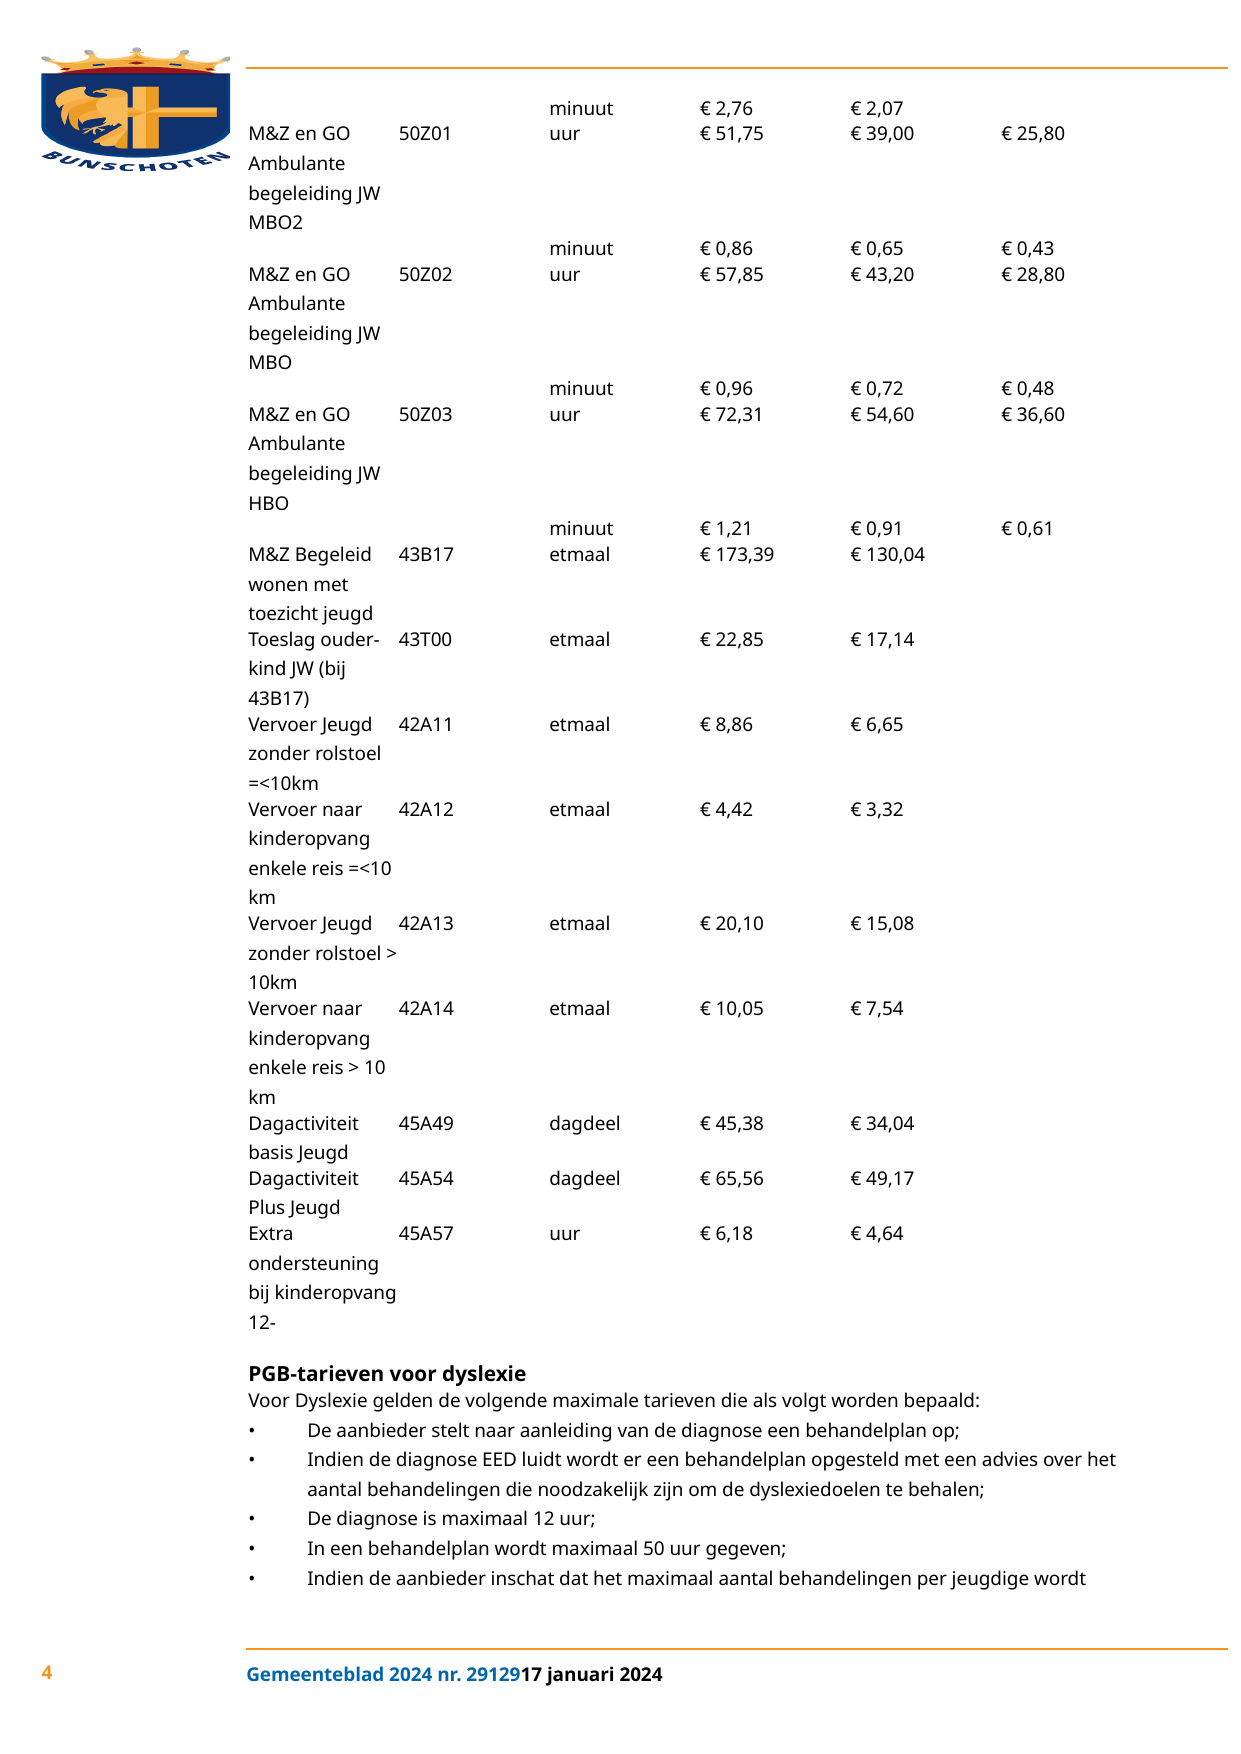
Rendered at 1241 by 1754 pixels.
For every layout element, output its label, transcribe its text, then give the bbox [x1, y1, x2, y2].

table_cell 43B17 [399, 541, 549, 626]
table_cell [399, 515, 549, 541]
table_cell € 34,04 [850, 1110, 1001, 1165]
table_cell Extra ondersteuning bij kinderopvang 12- [248, 1220, 398, 1335]
table_cell [1001, 1165, 1152, 1220]
table_cell [1001, 910, 1152, 995]
table_cell 50Z01 [399, 121, 549, 235]
table_cell € 3,32 [850, 796, 1001, 910]
table_cell Vervoer naar kinderopvang enkele reis > 10 km [248, 995, 398, 1110]
table_cell € 22,85 [700, 626, 850, 711]
table_cell minuut [549, 375, 700, 401]
text PGB-tarieven voor dyslexie [248, 1359, 1152, 1387]
table_cell € 65,56 [700, 1165, 850, 1220]
list Indien de aanbieder inschat dat het maximaal aantal behandelingen per jeugdige wordt [248, 1565, 1152, 1591]
table_cell € 173,39 [700, 541, 850, 626]
list In een behandelplan wordt maximaal 50 uur gegeven; [248, 1535, 1152, 1561]
table_cell € 2,07 [850, 95, 1001, 121]
picture [41, 47, 231, 172]
table_cell Vervoer Jeugd zonder rolstoel =<10km [248, 711, 398, 796]
text Voor Dyslexie gelden de volgende maximale tarieven die als volgt worden bepaald: [248, 1387, 1152, 1413]
table_cell € 130,04 [850, 541, 1001, 626]
table_cell minuut [549, 95, 700, 121]
table_cell [1001, 995, 1152, 1110]
table_cell M&Z en GO Ambulante begeleiding JW HBO [248, 401, 398, 515]
table_cell € 20,10 [700, 910, 850, 995]
table_cell etmaal [549, 910, 700, 995]
table_cell € 0,86 [700, 235, 850, 261]
table_cell [1001, 95, 1152, 121]
table_cell etmaal [549, 995, 700, 1110]
table_cell 45A57 [399, 1220, 549, 1335]
table_cell € 8,86 [700, 711, 850, 796]
table_cell € 36,60 [1001, 401, 1152, 515]
table_cell uur [549, 401, 700, 515]
table_cell [1001, 1220, 1152, 1335]
table_cell uur [549, 261, 700, 375]
table_cell etmaal [549, 626, 700, 711]
table_cell Dagactiviteit Plus Jeugd [248, 1165, 398, 1220]
table_cell etmaal [549, 796, 700, 910]
table_cell [1001, 626, 1152, 711]
table_cell € 6,65 [850, 711, 1001, 796]
table_cell [248, 375, 398, 401]
table_cell € 10,05 [700, 995, 850, 1110]
table_cell M&Z en GO Ambulante begeleiding JW MBO [248, 261, 398, 375]
table_cell [1001, 1110, 1152, 1165]
list De diagnose is maximaal 12 uur; [248, 1506, 1152, 1531]
table_cell [248, 515, 398, 541]
table_cell € 0,96 [700, 375, 850, 401]
table_cell Dagactiviteit basis Jeugd [248, 1110, 398, 1165]
table_cell dagdeel [549, 1165, 700, 1220]
table_cell etmaal [549, 541, 700, 626]
table_cell € 0,43 [1001, 235, 1152, 261]
table_cell uur [549, 1220, 700, 1335]
table_cell € 45,38 [700, 1110, 850, 1165]
table_cell € 39,00 [850, 121, 1001, 235]
table_cell etmaal [549, 711, 700, 796]
table_cell € 6,18 [700, 1220, 850, 1335]
table_cell 50Z03 [399, 401, 549, 515]
table_cell minuut [549, 515, 700, 541]
table_cell € 0,91 [850, 515, 1001, 541]
table_cell € 4,42 [700, 796, 850, 910]
table_cell € 28,80 [1001, 261, 1152, 375]
table_cell 45A54 [399, 1165, 549, 1220]
table_cell € 1,21 [700, 515, 850, 541]
table_cell € 43,20 [850, 261, 1001, 375]
table_cell [399, 375, 549, 401]
table_cell € 7,54 [850, 995, 1001, 1110]
table_cell 45A49 [399, 1110, 549, 1165]
table_cell minuut [549, 235, 700, 261]
table_cell [1001, 541, 1152, 626]
table_cell [1001, 711, 1152, 796]
table_cell Vervoer naar kinderopvang enkele reis =<10 km [248, 796, 398, 910]
list Indien de diagnose EED luidt wordt er een behandelplan opgesteld met een advies over het aantal behandelingen die noodzakelijk zijn om de dyslexiedoelen te behalen; [248, 1446, 1152, 1502]
table_cell [248, 235, 398, 261]
table_cell 42A11 [399, 711, 549, 796]
table_cell € 72,31 [700, 401, 850, 515]
table_cell € 0,65 [850, 235, 1001, 261]
table_cell M&Z en GO Ambulante begeleiding JW MBO2 [248, 121, 398, 235]
table_cell € 0,61 [1001, 515, 1152, 541]
table_cell M&Z Begeleid wonen met toezicht jeugd [248, 541, 398, 626]
list De aanbieder stelt naar aanleiding van de diagnose een behandelplan op; [248, 1417, 1152, 1443]
table_cell 42A13 [399, 910, 549, 995]
table_cell € 25,80 [1001, 121, 1152, 235]
table_cell € 17,14 [850, 626, 1001, 711]
table_cell dagdeel [549, 1110, 700, 1165]
table_cell [399, 235, 549, 261]
table_cell € 0,48 [1001, 375, 1152, 401]
table_cell 42A12 [399, 796, 549, 910]
table_cell € 4,64 [850, 1220, 1001, 1335]
table_cell 43T00 [399, 626, 549, 711]
table_cell € 54,60 [850, 401, 1001, 515]
table_cell € 57,85 [700, 261, 850, 375]
table_cell 42A14 [399, 995, 549, 1110]
table_cell € 51,75 [700, 121, 850, 235]
table_cell € 15,08 [850, 910, 1001, 995]
table_cell € 0,72 [850, 375, 1001, 401]
table_cell € 49,17 [850, 1165, 1001, 1220]
table_cell Vervoer Jeugd zonder rolstoel > 10km [248, 910, 398, 995]
table_cell € 2,76 [700, 95, 850, 121]
table_cell 50Z02 [399, 261, 549, 375]
table_cell [248, 95, 398, 121]
table_cell [1001, 796, 1152, 910]
table_cell uur [549, 121, 700, 235]
table_cell Toeslag ouder-kind JW (bij 43B17) [248, 626, 398, 711]
table_cell [399, 95, 549, 121]
